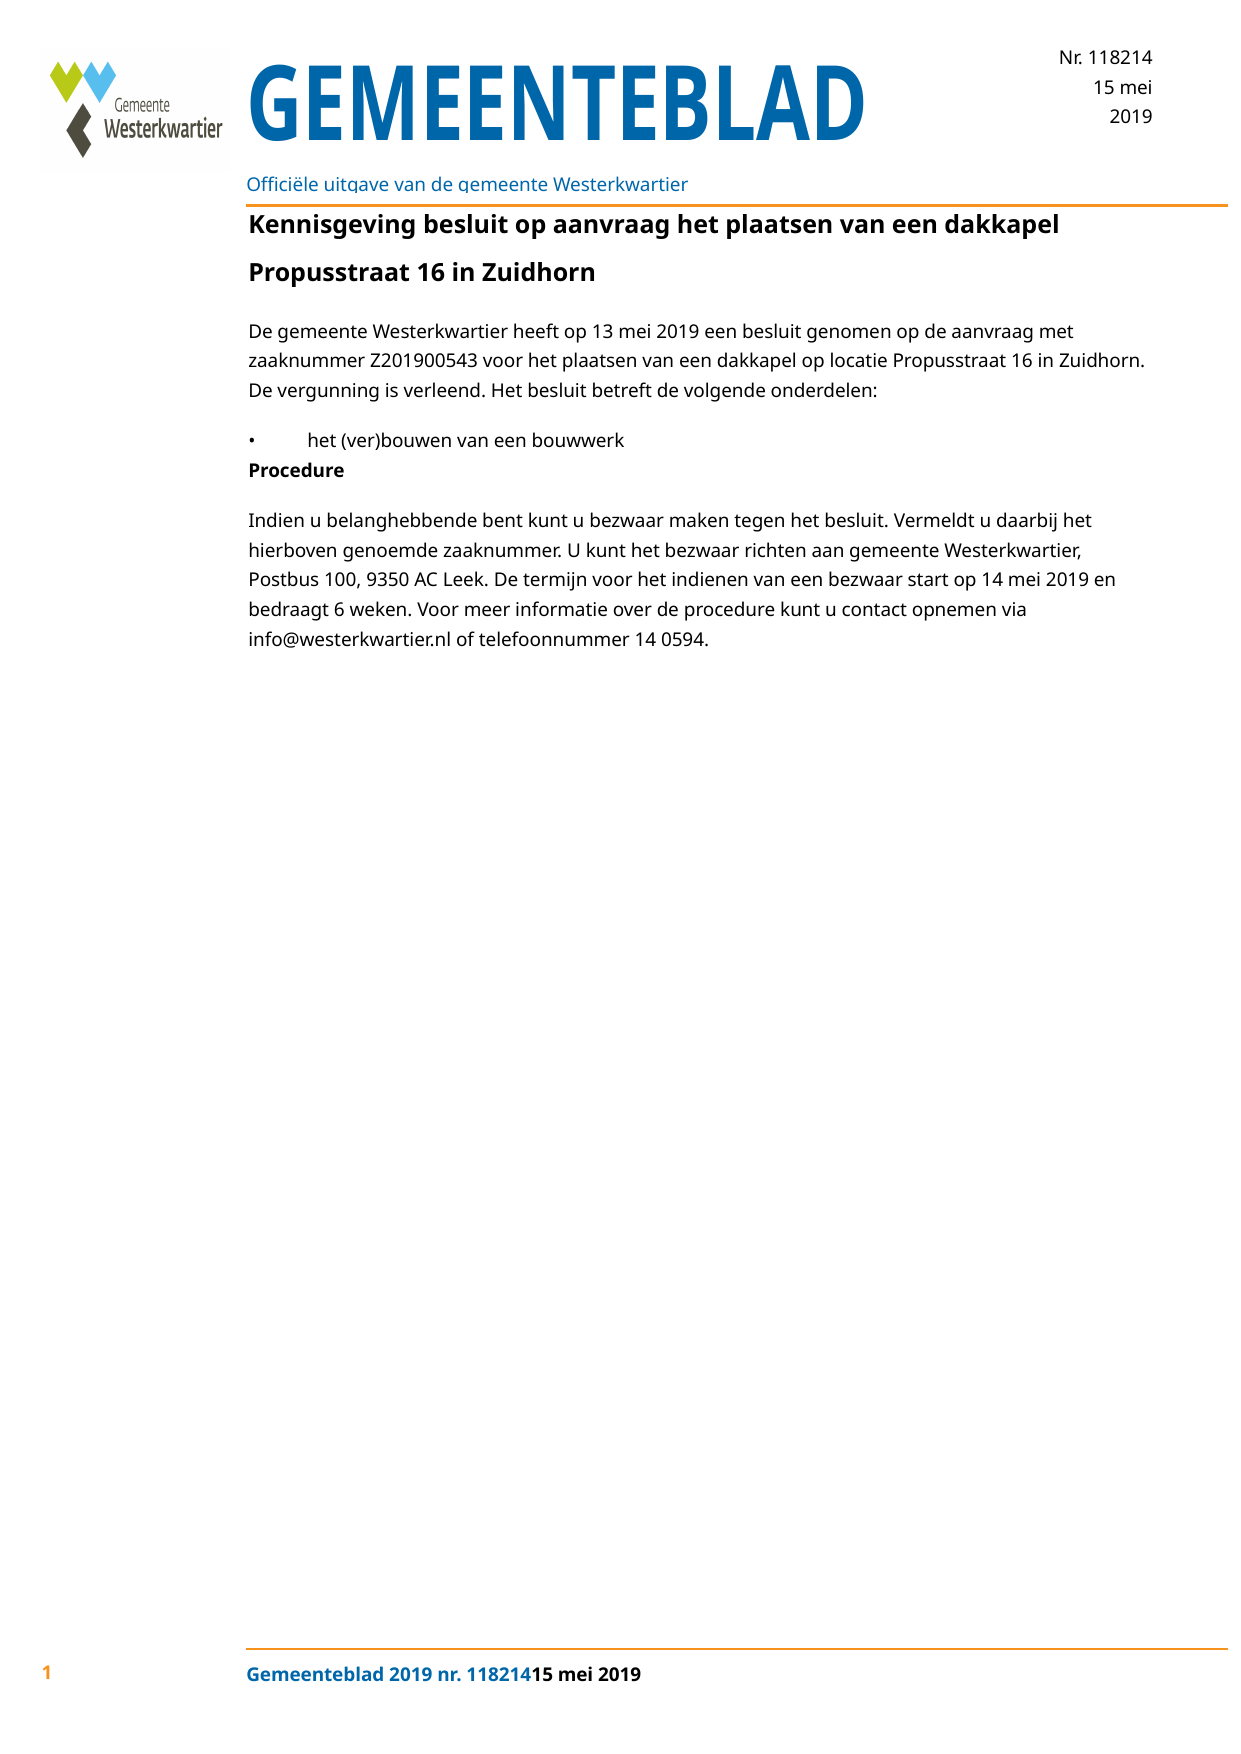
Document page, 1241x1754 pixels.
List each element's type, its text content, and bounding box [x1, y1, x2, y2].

text Procedure [248, 457, 1152, 483]
text Kennisgeving besluit op aanvraag het plaatsen van een dakkapel Propusstraat 16 in Zuidhorn [248, 207, 1152, 288]
list het (ver)bouwen van een bouwwerk [248, 427, 1152, 453]
text Indien u belanghebbende bent kunt u bezwaar maken tegen het besluit. Vermeldt u daarbij het hierboven genoemde zaaknummer. U kunt het bezwaar richten aan gemeente Westerkwartier, Postbus 100, 9350 AC Leek. De termijn voor het indienen van een bezwaar start op 14 mei 2019 en bedraagt 6 weken. Voor meer informatie over de procedure kunt u contact opnemen via info@westerkwartier.nl of telefoonnummer 14 0594. [248, 507, 1152, 652]
picture [41, 47, 231, 172]
text De gemeente Westerkwartier heeft op 13 mei 2019 een besluit genomen op de aanvraag met zaaknummer Z201900543 voor het plaatsen van een dakkapel op locatie Propusstraat 16 in Zuidhorn. De vergunning is verleend. Het besluit betreft de volgende onderdelen: [248, 318, 1152, 403]
